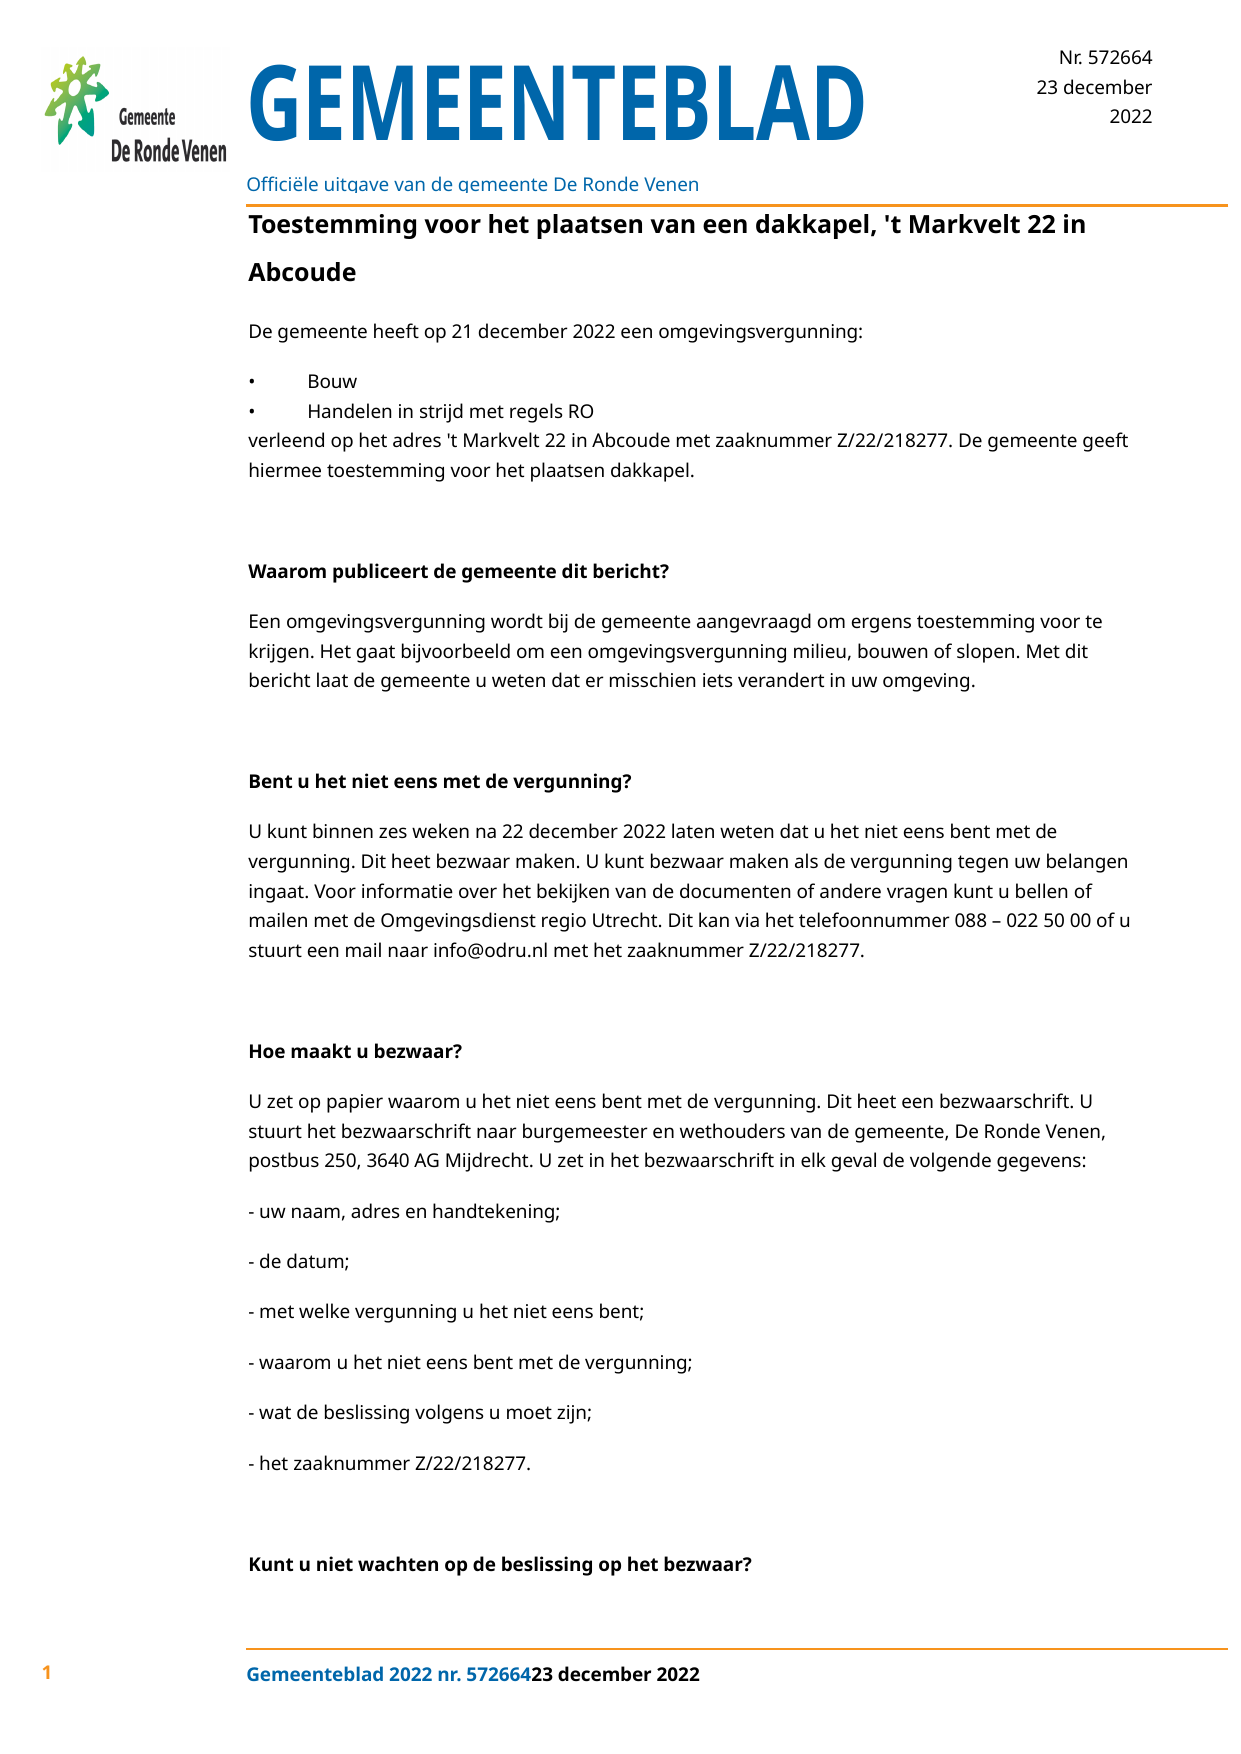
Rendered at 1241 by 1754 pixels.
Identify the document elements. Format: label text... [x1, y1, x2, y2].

text Bent u het niet eens met de vergunning? [248, 768, 1152, 794]
picture [41, 47, 231, 172]
text Toestemming voor het plaatsen van een dakkapel, 't Markvelt 22 in Abcoude [248, 207, 1152, 288]
text - het zaaknummer Z/22/218277. [248, 1450, 1152, 1476]
text - waarom u het niet eens bent met de vergunning; [248, 1349, 1152, 1375]
text U kunt binnen zes weken na 22 december 2022 laten weten dat u het niet eens bent met de vergunning. Dit heet bezwaar maken. U kunt bezwaar maken als de vergunning tegen uw belangen ingaat. Voor informatie over het bekijken van de documenten of andere vragen kunt u bellen of mailen met de Omgevingsdienst regio Utrecht. Dit kan via het telefoonnummer 088 – 022 50 00 of u stuurt een mail naar info@odru.nl met het zaaknummer Z/22/218277. [248, 819, 1152, 963]
text - uw naam, adres en handtekening; [248, 1198, 1152, 1224]
text Kunt u niet wachten op de beslissing op het bezwaar? [248, 1551, 1152, 1577]
list Bouw [248, 368, 1152, 394]
text - wat de beslissing volgens u moet zijn; [248, 1399, 1152, 1425]
list Handelen in strijd met regels RO [248, 398, 1152, 424]
text Een omgevingsvergunning wordt bij de gemeente aangevraagd om ergens toestemming voor te krijgen. Het gaat bijvoorbeeld om een omgevingsvergunning milieu, bouwen of slopen. Met dit bericht laat de gemeente u weten dat er misschien iets verandert in uw omgeving. [248, 608, 1152, 693]
text verleend op het adres 't Markvelt 22 in Abcoude met zaaknummer Z/22/218277. De gemeente geeft hiermee toestemming voor het plaatsen dakkapel. [248, 427, 1152, 483]
text Waarom publiceert de gemeente dit bericht? [248, 558, 1152, 584]
text U zet op papier waarom u het niet eens bent met de vergunning. Dit heet een bezwaarschrift. U stuurt het bezwaarschrift naar burgemeester en wethouders van de gemeente, De Ronde Venen, postbus 250, 3640 AG Mijdrecht. U zet in het bezwaarschrift in elk geval de volgende gegevens: [248, 1088, 1152, 1173]
text - de datum; [248, 1248, 1152, 1274]
text De gemeente heeft op 21 december 2022 een omgevingsvergunning: [248, 318, 1152, 344]
text - met welke vergunning u het niet eens bent; [248, 1299, 1152, 1324]
text Hoe maakt u bezwaar? [248, 1038, 1152, 1064]
